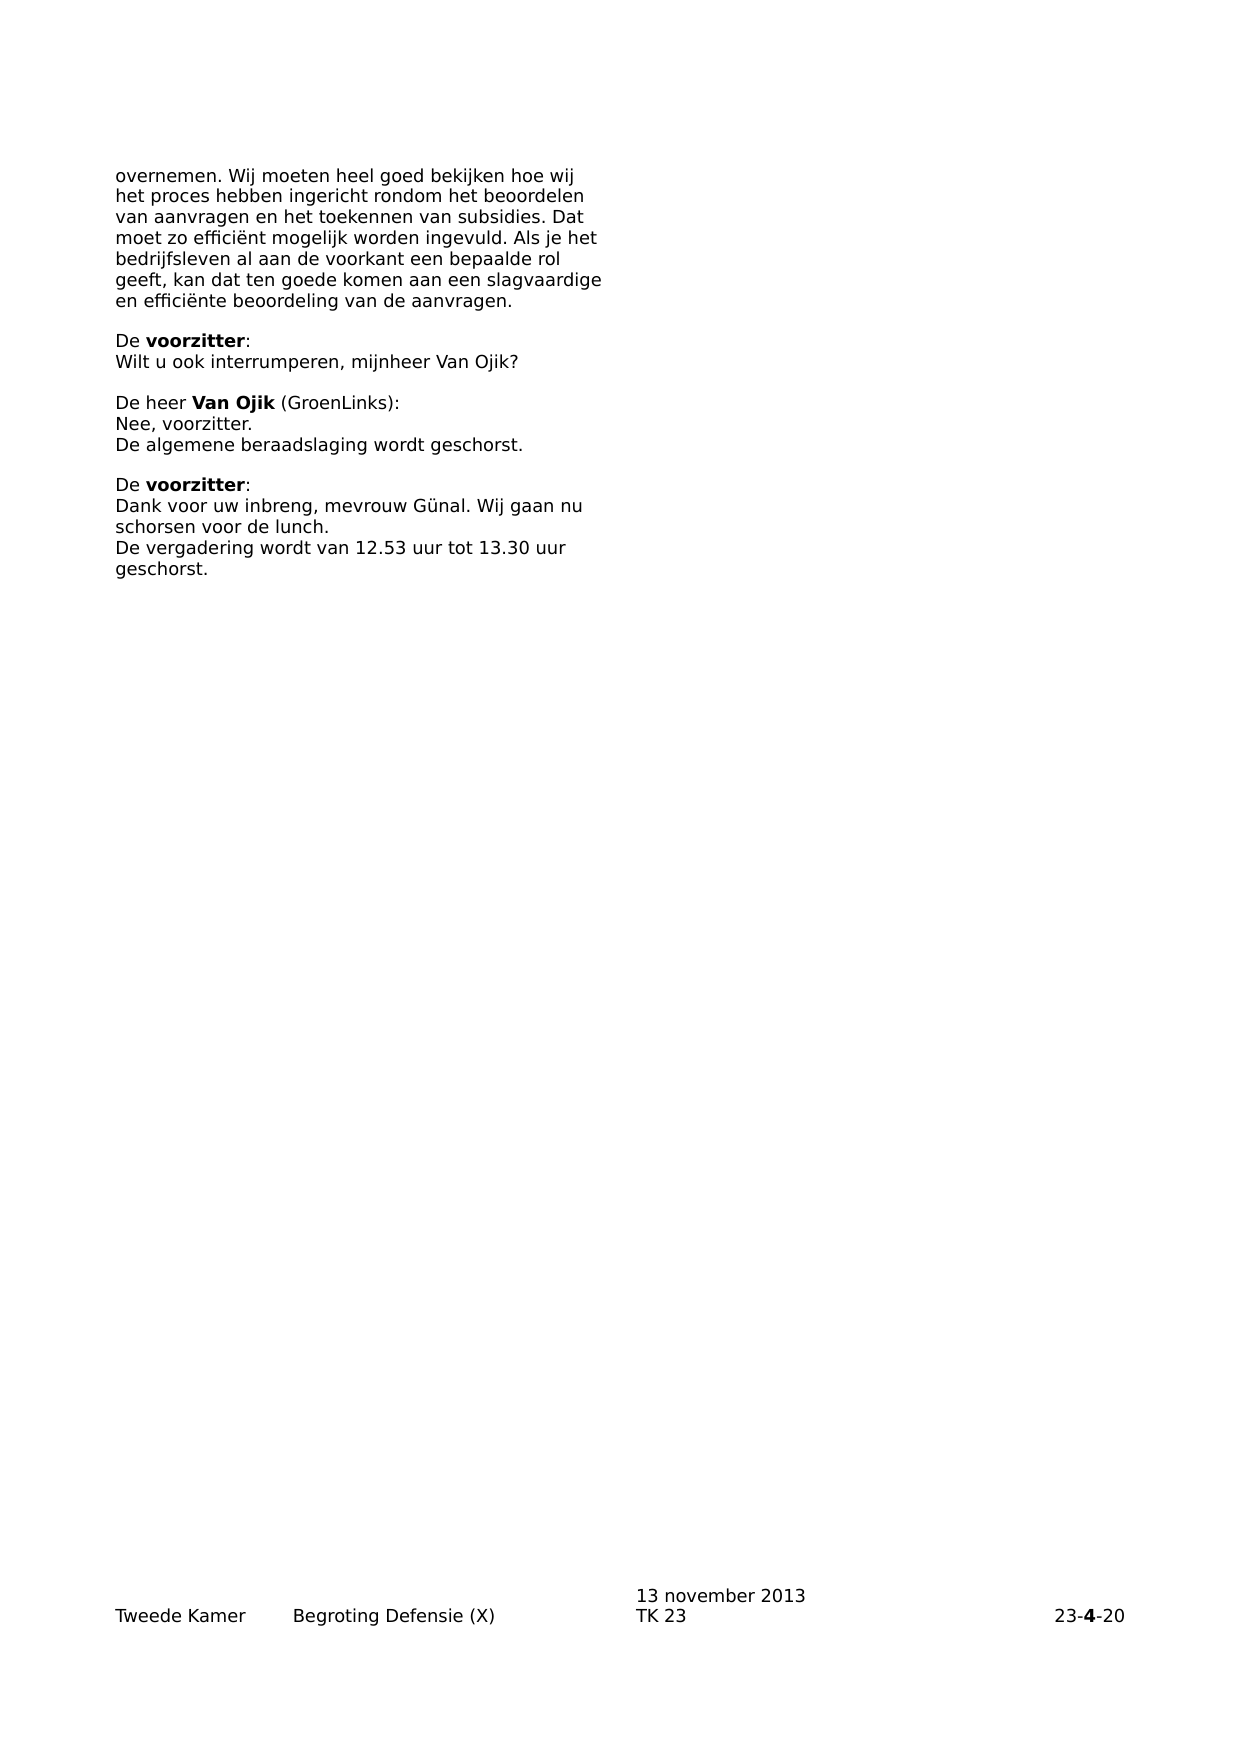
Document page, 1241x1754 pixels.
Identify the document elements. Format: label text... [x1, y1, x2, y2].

text De voorzitter: [115, 331, 605, 352]
text De vergadering wordt van 12.53 uur tot 13.30 uur geschorst. [115, 537, 605, 579]
text Dank voor uw inbreng, mevrouw Günal. Wij gaan nu schorsen voor de lunch. [115, 496, 605, 537]
text Wilt u ook interrumperen, mijnheer Van Ojik? [115, 352, 605, 373]
text De voorzitter: [115, 475, 605, 496]
text overnemen. Wij moeten heel goed bekijken hoe wij het proces hebben ingericht rondom het beoordelen van aanvragen en het toekennen van subsidies. Dat moet zo efficiënt mogelijk worden ingevuld. Als je het bedrijfsleven al aan de voorkant een bepaalde rol geeft, kan dat ten goede komen aan een slagvaardige en efficiënte beoordeling van de aanvragen. [115, 165, 605, 311]
text De algemene beraadslaging wordt geschorst. [115, 434, 605, 455]
text De heer Van Ojik (GroenLinks): [115, 393, 605, 413]
text Nee, voorzitter. [115, 413, 605, 434]
